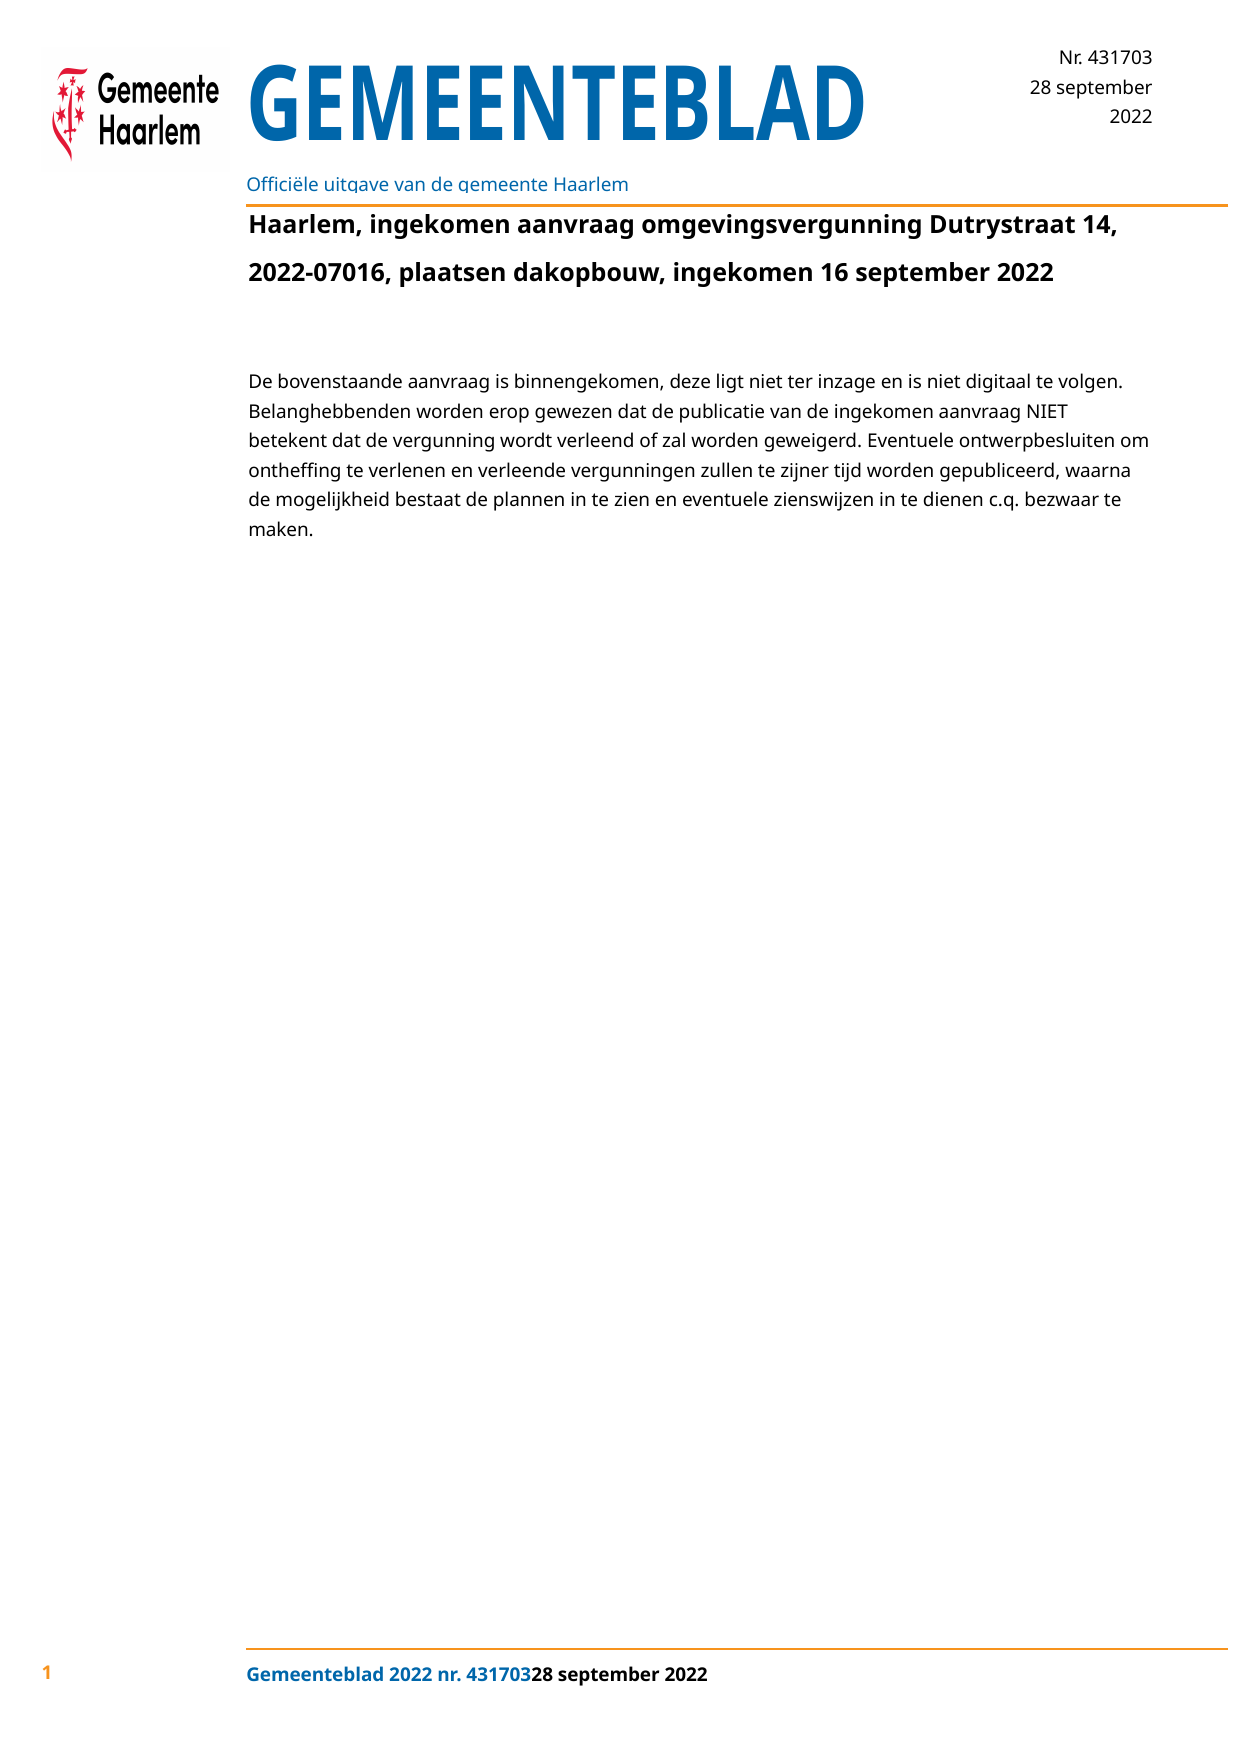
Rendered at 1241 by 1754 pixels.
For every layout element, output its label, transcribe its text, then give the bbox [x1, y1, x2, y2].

text De bovenstaande aanvraag is binnengekomen, deze ligt niet ter inzage en is niet digitaal te volgen. Belanghebbenden worden erop gewezen dat de publicatie van de ingekomen aanvraag NIET betekent dat de vergunning wordt verleend of zal worden geweigerd. Eventuele ontwerpbesluiten om ontheffing te verlenen en verleende vergunningen zullen te zijner tijd worden gepubliceerd, waarna de mogelijkheid bestaat de plannen in te zien en eventuele zienswijzen in te dienen c.q. bezwaar te maken. [248, 368, 1152, 542]
text Haarlem, ingekomen aanvraag omgevingsvergunning Dutrystraat 14, 2022-07016, plaatsen dakopbouw, ingekomen 16 september 2022 [248, 207, 1152, 288]
picture [41, 47, 231, 172]
